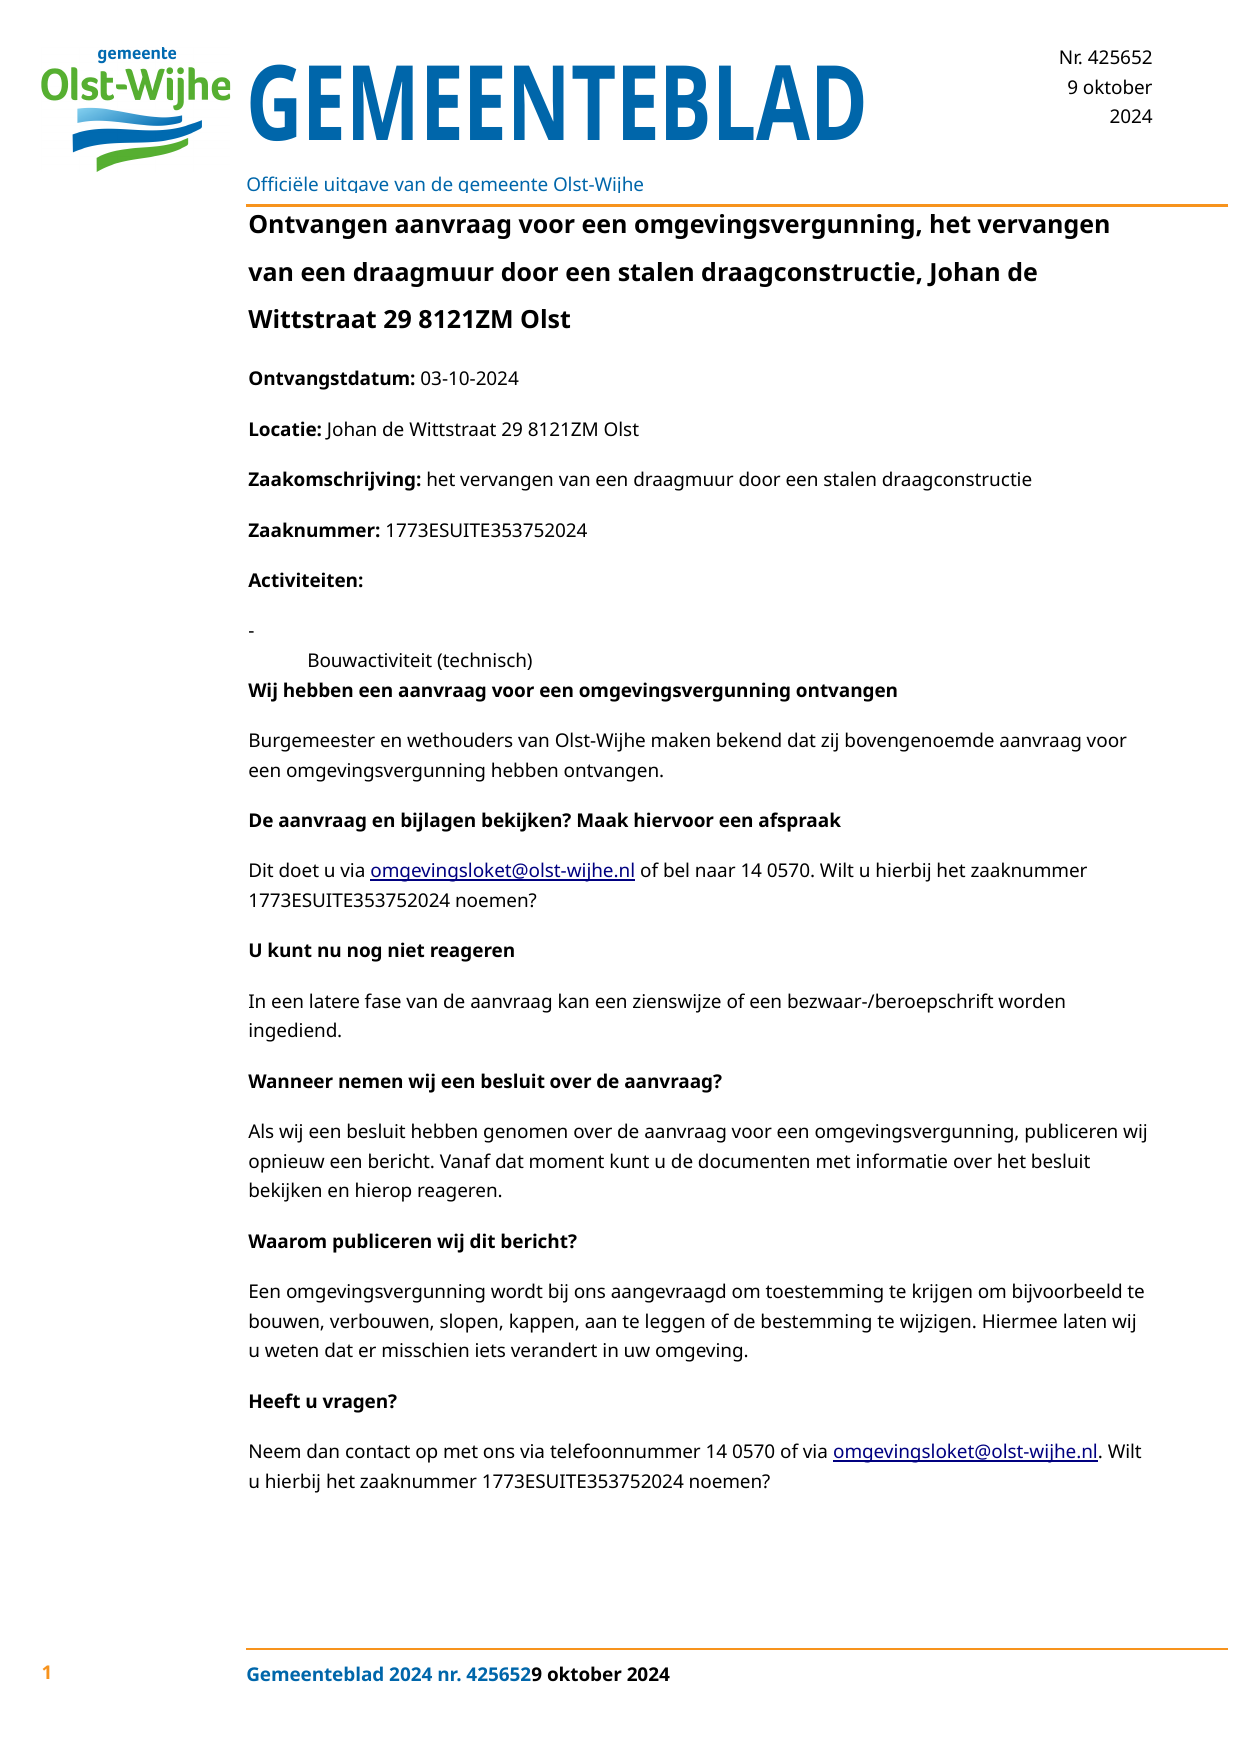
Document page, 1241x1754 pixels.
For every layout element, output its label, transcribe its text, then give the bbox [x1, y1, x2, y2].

text Ontvangstdatum: 03-10-2024 [248, 366, 1152, 391]
text Neem dan contact op met ons via telefoonnummer 14 0570 of via omgevingsloket@olst-wijhe.nl. Wilt u hierbij het zaaknummer 1773ESUITE353752024 noemen? [248, 1438, 1152, 1494]
text Waarom publiceren wij dit bericht? [248, 1228, 1152, 1254]
text U kunt nu nog niet reageren [248, 938, 1152, 963]
text Wij hebben een aanvraag voor een omgevingsvergunning ontvangen [248, 677, 1152, 702]
text Zaakomschrijving: het vervangen van een draagmuur door een stalen draagconstructie [248, 466, 1152, 492]
text Wanneer nemen wij een besluit over de aanvraag? [248, 1068, 1152, 1094]
text Activiteiten: [248, 567, 1152, 593]
text Heeft u vragen? [248, 1388, 1152, 1414]
text Een omgevingsvergunning wordt bij ons aangevraagd om toestemming te krijgen om bijvoorbeeld te bouwen, verbouwen, slopen, kappen, aan te leggen of de bestemming te wijzigen. Hiermee laten wij u weten dat er misschien iets verandert in uw omgeving. [248, 1278, 1152, 1363]
picture [41, 47, 231, 172]
text In een latere fase van de aanvraag kan een zienswijze of een bezwaar-/beroepschrift worden ingediend. [248, 988, 1152, 1043]
text Burgemeester en wethouders van Olst-Wijhe maken bekend dat zij bovengenoemde aanvraag voor een omgevingsvergunning hebben ontvangen. [248, 727, 1152, 782]
text De aanvraag en bijlagen bekijken? Maak hiervoor een afspraak [248, 807, 1152, 833]
text Als wij een besluit hebben genomen over de aanvraag voor een omgevingsvergunning, publiceren wij opnieuw een bericht. Vanaf dat moment kunt u de documenten met informatie over het besluit bekijken en hierop reageren. [248, 1118, 1152, 1203]
text Locatie: Johan de Wittstraat 29 8121ZM Olst [248, 416, 1152, 442]
text Dit doet u via omgevingsloket@olst-wijhe.nl of bel naar 14 0570. Wilt u hierbij het zaaknummer 1773ESUITE353752024 noemen? [248, 858, 1152, 913]
text Zaaknummer: 1773ESUITE353752024 [248, 517, 1152, 542]
list Bouwactiviteit (technisch) [248, 647, 1152, 673]
text Ontvangen aanvraag voor een omgevingsvergunning, het vervangen van een draagmuur door een stalen draagconstructie, Johan de Wittstraat 29 8121ZM Olst [248, 207, 1152, 336]
